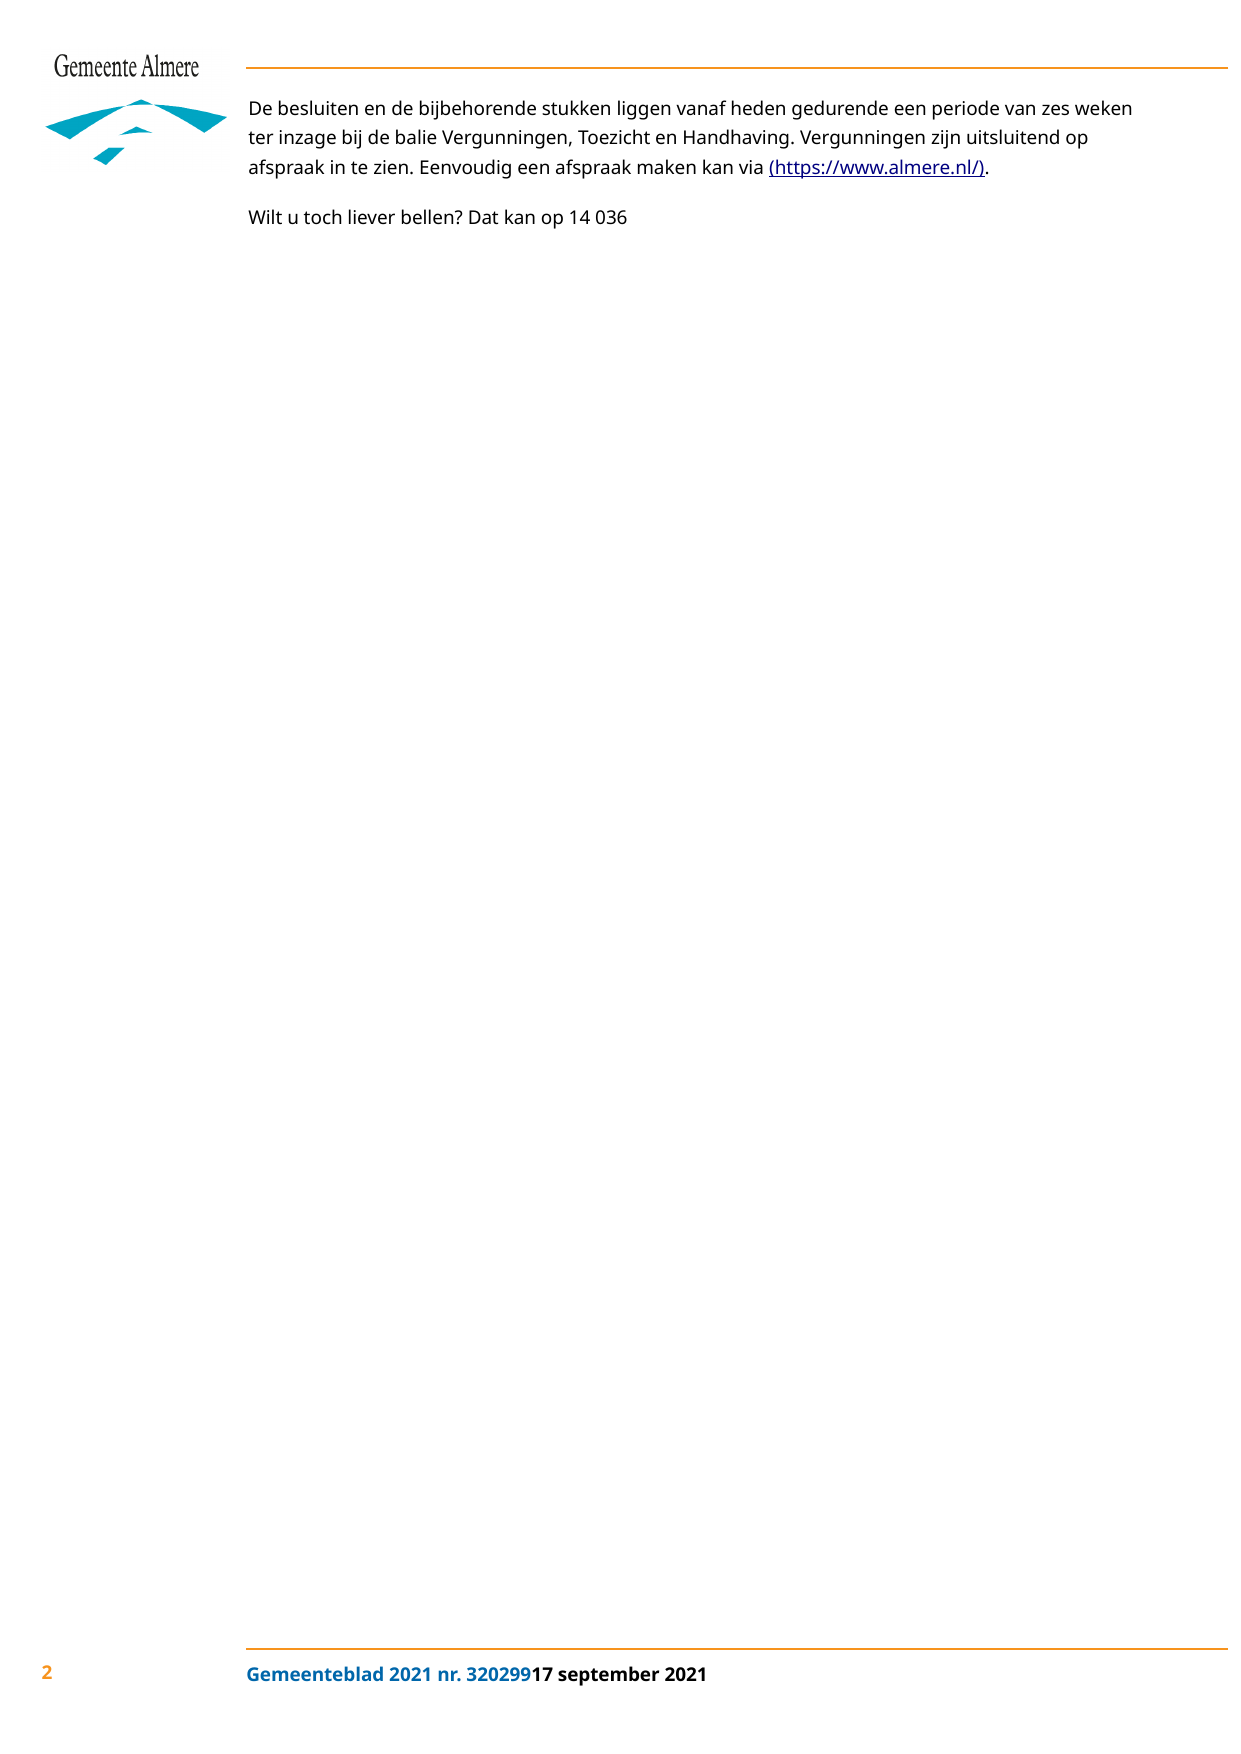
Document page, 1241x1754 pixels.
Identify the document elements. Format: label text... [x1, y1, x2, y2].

picture [41, 47, 231, 172]
text De besluiten en de bijbehorende stukken liggen vanaf heden gedurende een periode van zes weken ter inzage bij de balie Vergunningen, Toezicht en Handhaving. Vergunningen zijn uitsluitend op afspraak in te zien. Eenvoudig een afspraak maken kan via (https://www.almere.nl/). [248, 95, 1152, 180]
text Wilt u toch liever bellen? Dat kan op 14 036 [248, 204, 1152, 230]
